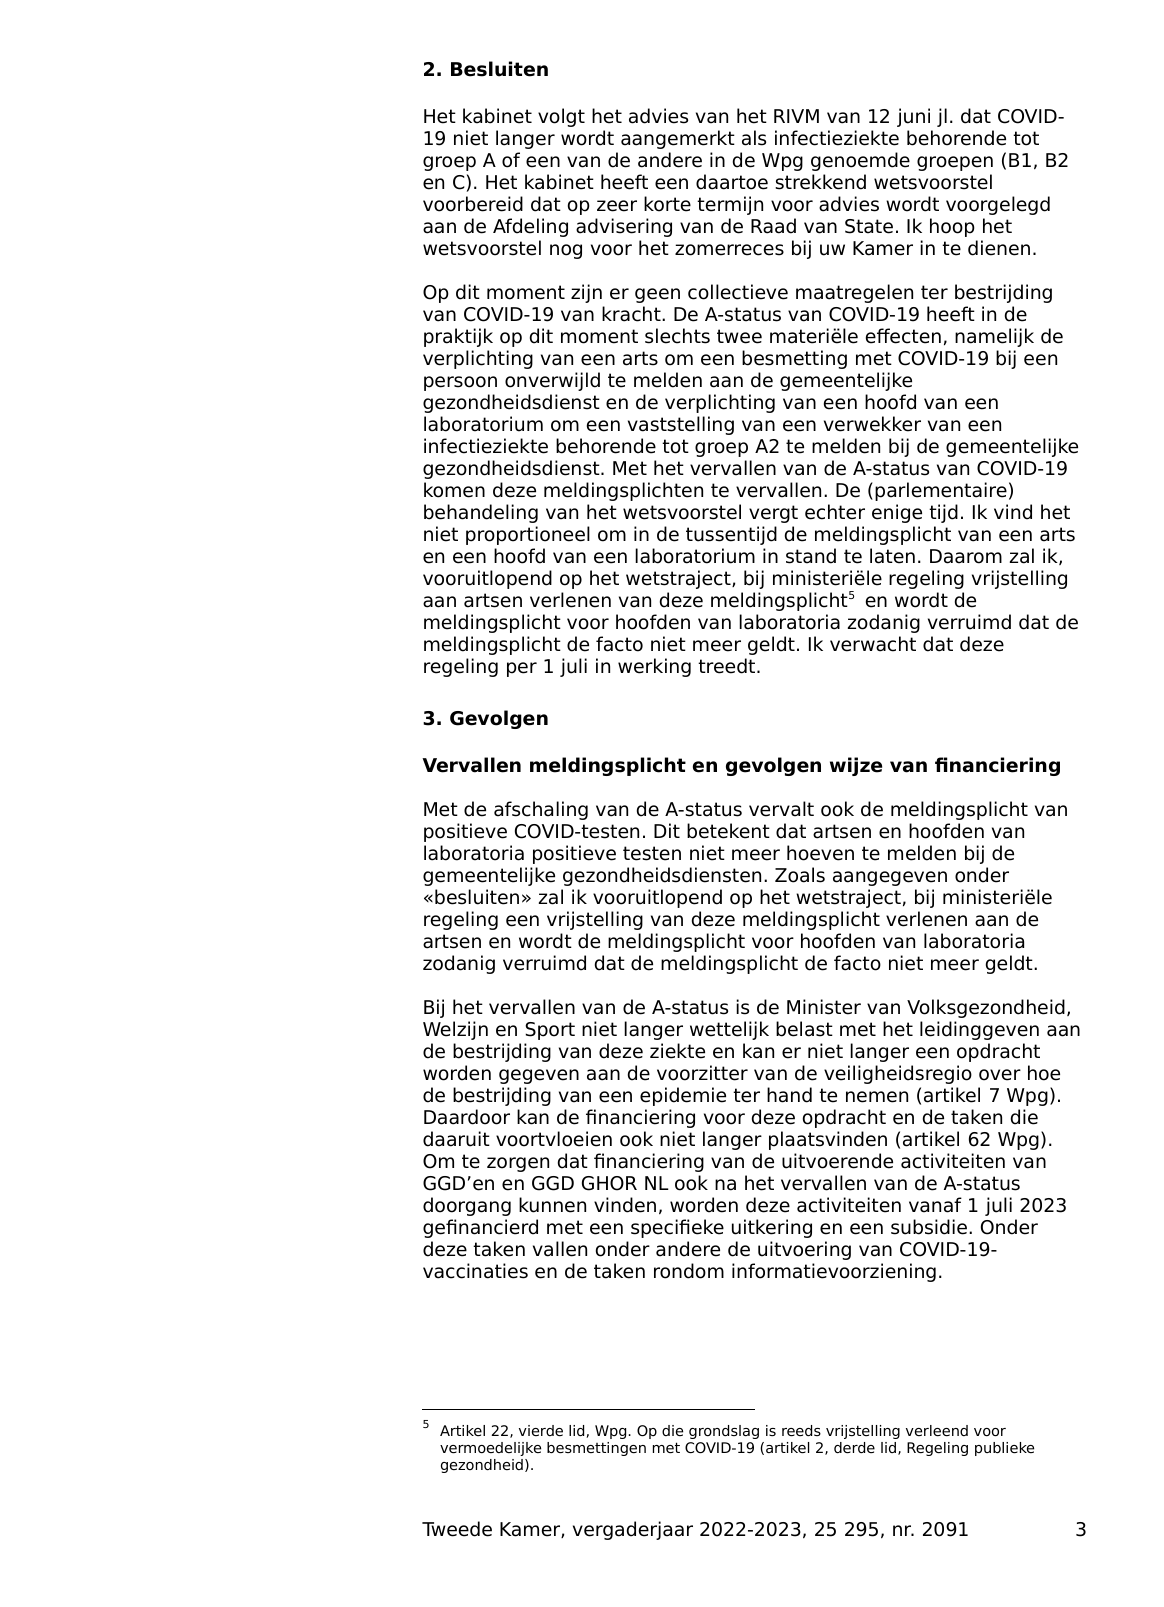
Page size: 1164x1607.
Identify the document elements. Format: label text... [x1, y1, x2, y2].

subtitle Vervallen meldingsplicht en gevolgen wijze van financiering [422, 755, 1087, 777]
text Bij het vervallen van de A-status is de Minister van Volksgezondheid, Welzijn en Sport niet langer wettelijk belast met het leidinggeven aan de bestrijding van deze ziekte en kan er niet langer een opdracht worden gegeven aan de voorzitter van de veiligheidsregio over hoe de bestrijding van een epidemie ter hand te nemen (artikel 7 Wpg). Daardoor kan de financiering voor deze opdracht en de taken die daaruit voortvloeien ook niet langer plaatsvinden (artikel 62 Wpg). Om te zorgen dat financiering van de uitvoerende activiteiten van GGD’en en GGD GHOR NL ook na het vervallen van de A-status doorgang kunnen vinden, worden deze activiteiten vanaf 1 juli 2023 gefinancierd met een specifieke uitkering en een subsidie. Onder deze taken vallen onder andere de uitvoering van COVID-19-vaccinaties en de taken rondom informatievoorziening. [422, 997, 1087, 1283]
subtitle 3. Gevolgen [422, 708, 1087, 730]
text Het kabinet volgt het advies van het RIVM van 12 juni jl. dat COVID-19 niet langer wordt aangemerkt als infectieziekte behorende tot groep A of een van de andere in de Wpg genoemde groepen (B1, B2 en C). Het kabinet heeft een daartoe strekkend wetsvoorstel voorbereid dat op zeer korte termijn voor advies wordt voorgelegd aan de Afdeling advisering van de Raad van State. Ik hoop het wetsvoorstel nog voor het zomerreces bij uw Kamer in te dienen. [422, 106, 1087, 260]
text Met de afschaling van de A-status vervalt ook de meldingsplicht van positieve COVID-testen. Dit betekent dat artsen en hoofden van laboratoria positieve testen niet meer hoeven te melden bij de gemeentelijke gezondheidsdiensten. Zoals aangegeven onder «besluiten» zal ik vooruitlopend op het wetstraject, bij ministeriële regeling een vrijstelling van deze meldingsplicht verlenen aan de artsen en wordt de meldingsplicht voor hoofden van laboratoria zodanig verruimd dat de meldingsplicht de facto niet meer geldt. [422, 799, 1087, 975]
text Op dit moment zijn er geen collectieve maatregelen ter bestrijding van COVID-19 van kracht. De A-status van COVID-19 heeft in de praktijk op dit moment slechts twee materiële effecten, namelijk de verplichting van een arts om een besmetting met COVID-19 bij een persoon onverwijld te melden aan de gemeentelijke gezondheidsdienst en de verplichting van een hoofd van een laboratorium om een vaststelling van een verwekker van een infectieziekte behorende tot groep A2 te melden bij de gemeentelijke gezondheidsdienst. Met het vervallen van de A-status van COVID-19 komen deze meldingsplichten te vervallen. De (parlementaire) behandeling van het wetsvoorstel vergt echter enige tijd. Ik vind het niet proportioneel om in de tussentijd de meldingsplicht van een arts en een hoofd van een laboratorium in stand te laten. Daarom zal ik, vooruitlopend op het wetstraject, bij ministeriële regeling vrijstelling aan artsen verlenen van deze meldingsplicht en wordt de meldingsplicht voor hoofden van laboratoria zodanig verruimd dat de meldingsplicht de facto niet meer geldt. Ik verwacht dat deze regeling per 1 juli in werking treedt. [422, 282, 1087, 678]
subtitle 2. Besluiten [422, 59, 1087, 81]
text Artikel 22, vierde lid, Wpg. Op die grondslag is reeds vrijstelling verleend voor vermoedelijke besmettingen met COVID-19 (artikel 2, derde lid, Regeling publieke gezondheid). [422, 1418, 1087, 1474]
